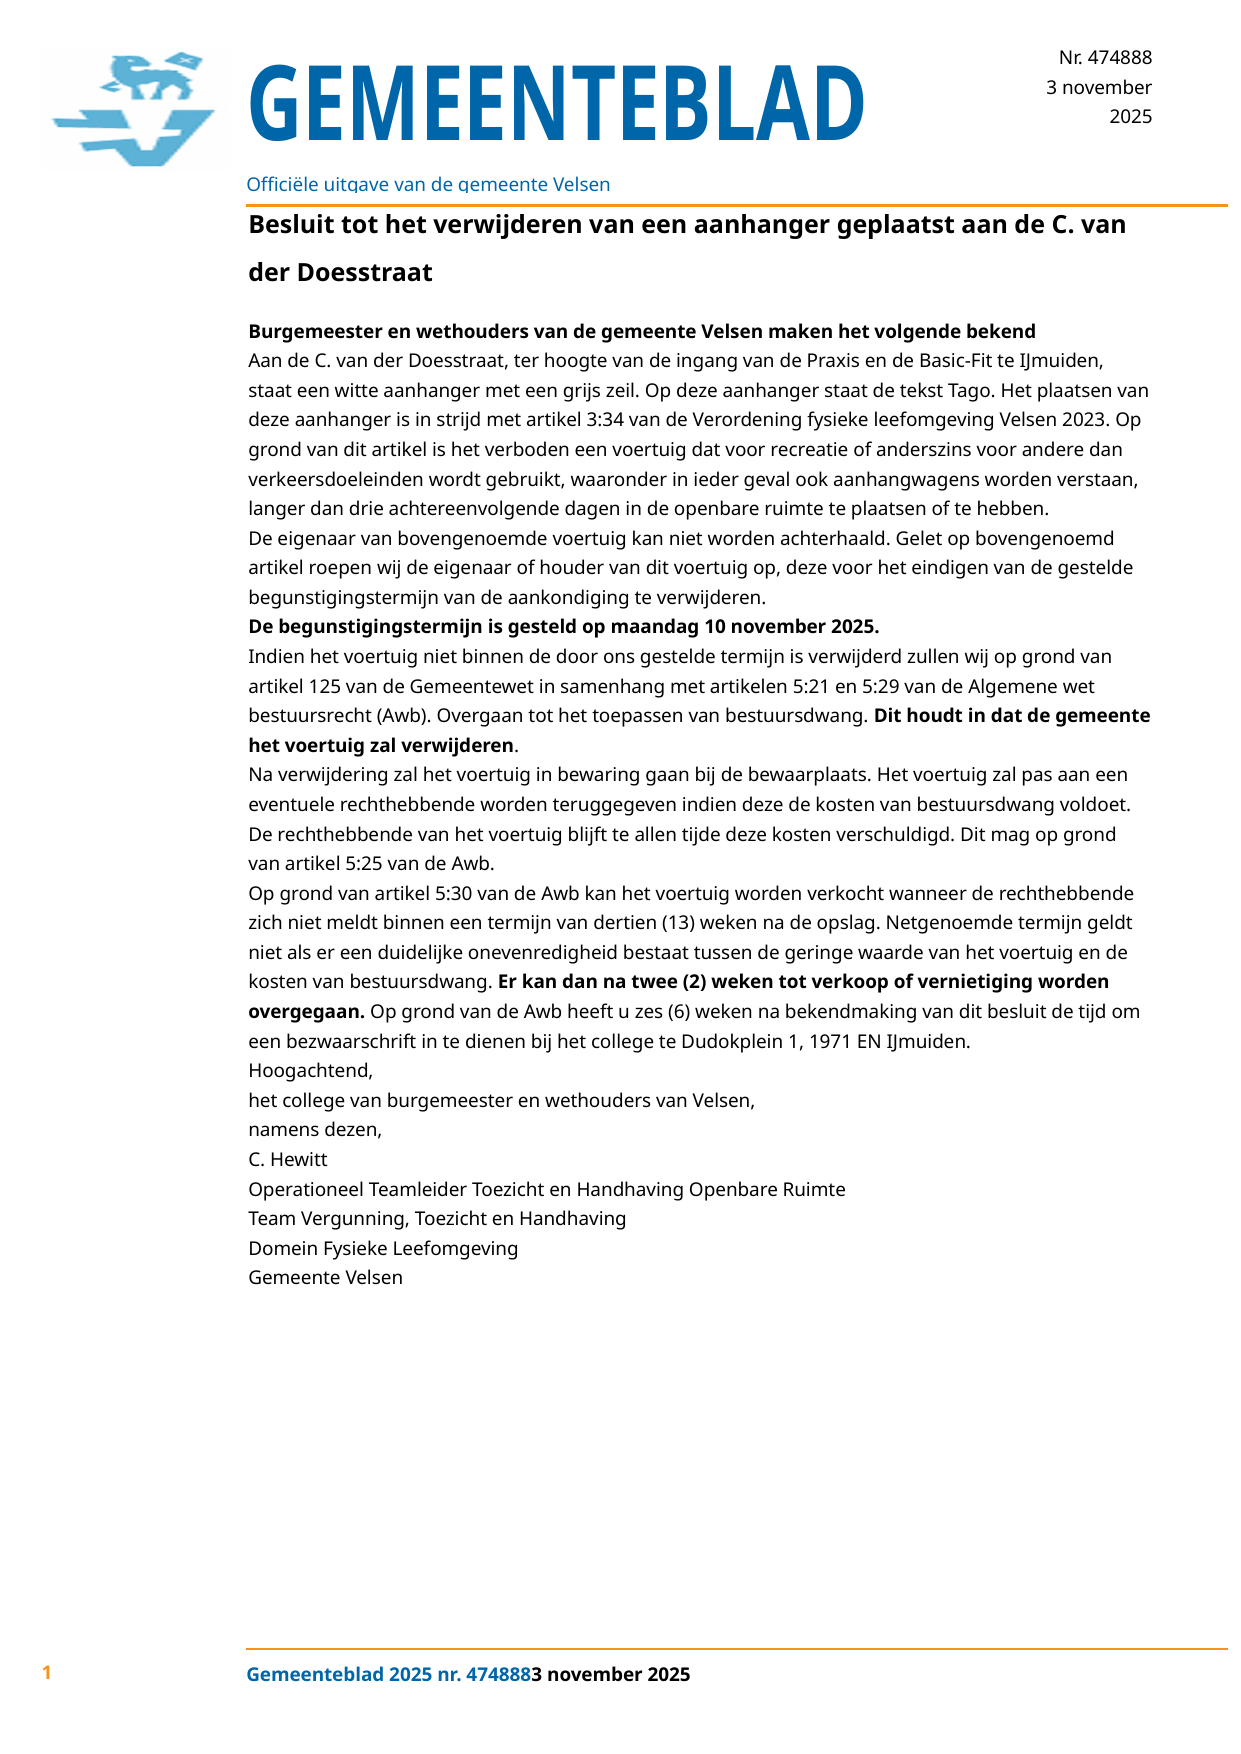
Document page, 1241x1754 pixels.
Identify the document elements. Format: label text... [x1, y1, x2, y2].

text Domein Fysieke Leefomgeving [248, 1235, 1152, 1261]
text Team Vergunning, Toezicht en Handhaving [248, 1205, 1152, 1231]
text Op grond van artikel 5:30 van de Awb kan het voertuig worden verkocht wanneer de rechthebbende zich niet meldt binnen een termijn van dertien (13) weken na de opslag. Netgenoemde termijn geldt niet als er een duidelijke onevenredigheid bestaat tussen de geringe waarde van het voertuig en de kosten van bestuursdwang. Er kan dan na twee (2) weken tot verkoop of vernietiging worden overgegaan. Op grond van de Awb heeft u zes (6) weken na bekendmaking van dit besluit de tijd om een bezwaarschrift in te dienen bij het college te Dudokplein 1, 1971 EN IJmuiden. [248, 880, 1152, 1054]
text C. Hewitt [248, 1146, 1152, 1172]
text namens dezen, [248, 1117, 1152, 1142]
text Besluit tot het verwijderen van een aanhanger geplaatst aan de C. van der Doesstraat [248, 207, 1152, 288]
text het college van burgemeester en wethouders van Velsen, [248, 1087, 1152, 1113]
text Operationeel Teamleider Toezicht en Handhaving Openbare Ruimte [248, 1176, 1152, 1202]
text Na verwijdering zal het voertuig in bewaring gaan bij de bewaarplaats. Het voertuig zal pas aan een eventuele rechthebbende worden teruggegeven indien deze de kosten van bestuursdwang voldoet. De rechthebbende van het voertuig blijft te allen tijde deze kosten verschuldigd. Dit mag op grond van artikel 5:25 van de Awb. [248, 762, 1152, 876]
text Gemeente Velsen [248, 1264, 1152, 1290]
text Aan de C. van der Doesstraat, ter hoogte van de ingang van de Praxis en de Basic-Fit te IJmuiden, staat een witte aanhanger met een grijs zeil. Op deze aanhanger staat de tekst Tago. Het plaatsen van deze aanhanger is in strijd met artikel 3:34 van de Verordening fysieke leefomgeving Velsen 2023. Op grond van dit artikel is het verboden een voertuig dat voor recreatie of anderszins voor andere dan verkeersdoeleinden wordt gebruikt, waaronder in ieder geval ook aanhangwagens worden verstaan, langer dan drie achtereenvolgende dagen in de openbare ruimte te plaatsen of te hebben. [248, 347, 1152, 521]
text De begunstigingstermijn is gesteld op maandag 10 november 2025. [248, 614, 1152, 639]
text De eigenaar van bovengenoemde voertuig kan niet worden achterhaald. Gelet op bovengenoemd artikel roepen wij de eigenaar of houder van dit voertuig op, deze voor het eindigen van de gestelde begunstigingstermijn van de aankondiging te verwijderen. [248, 525, 1152, 610]
text Burgemeester en wethouders van de gemeente Velsen maken het volgende bekend [248, 318, 1152, 344]
text Hoogachtend, [248, 1057, 1152, 1083]
picture [41, 47, 231, 172]
text Indien het voertuig niet binnen de door ons gestelde termijn is verwijderd zullen wij op grond van artikel 125 van de Gemeentewet in samenhang met artikelen 5:21 en 5:29 van de Algemene wet bestuursrecht (Awb). Overgaan tot het toepassen van bestuursdwang. Dit houdt in dat de gemeente het voertuig zal verwijderen. [248, 643, 1152, 758]
